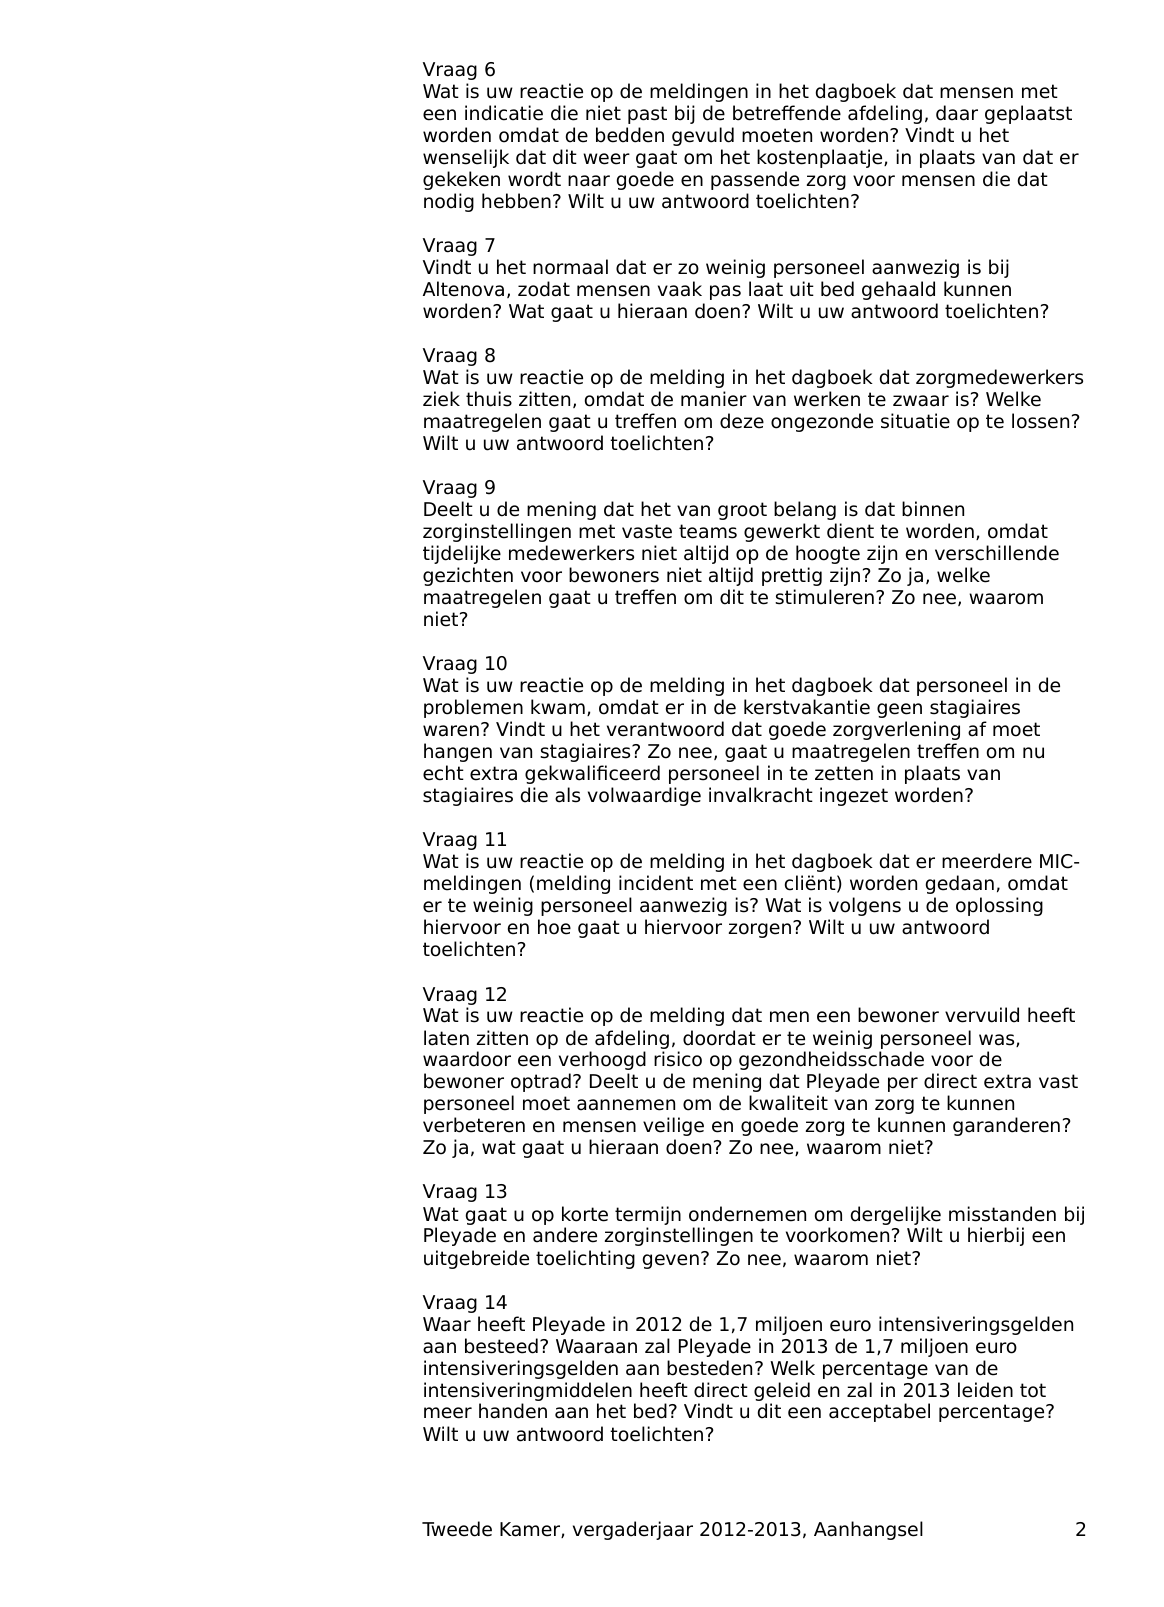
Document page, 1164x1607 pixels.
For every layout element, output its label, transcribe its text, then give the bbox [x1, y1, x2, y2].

text Wat is uw reactie op de melding in het dagboek dat personeel in de problemen kwam, omdat er in de kerstvakantie geen stagiaires waren? Vindt u het verantwoord dat goede zorgverlening af moet hangen van stagiaires? Zo nee, gaat u maatregelen treffen om nu echt extra gekwalificeerd personeel in te zetten in plaats van stagiaires die als volwaardige invalkracht ingezet worden? [422, 675, 1087, 807]
text Vraag 9 [422, 477, 1087, 499]
text Vraag 8 [422, 345, 1087, 367]
text Waar heeft Pleyade in 2012 de 1,7 miljoen euro intensiveringsgelden aan besteed? Waaraan zal Pleyade in 2013 de 1,7 miljoen euro intensiveringsgelden aan besteden? Welk percentage van de intensiveringmiddelen heeft direct geleid en zal in 2013 leiden tot meer handen aan het bed? Vindt u dit een acceptabel percentage? Wilt u uw antwoord toelichten? [422, 1313, 1087, 1445]
text Vraag 14 [422, 1292, 1087, 1313]
text Wat is uw reactie op de melding in het dagboek dat er meerdere MIC-meldingen (melding incident met een cliënt) worden gedaan, omdat er te weinig personeel aanwezig is? Wat is volgens u de oplossing hiervoor en hoe gaat u hiervoor zorgen? Wilt u uw antwoord toelichten? [422, 851, 1087, 961]
text Wat is uw reactie op de melding dat men een bewoner vervuild heeft laten zitten op de afdeling, doordat er te weinig personeel was, waardoor een verhoogd risico op gezondheidsschade voor de bewoner optrad? Deelt u de mening dat Pleyade per direct extra vast personeel moet aannemen om de kwaliteit van zorg te kunnen verbeteren en mensen veilige en goede zorg te kunnen garanderen? Zo ja, wat gaat u hieraan doen? Zo nee, waarom niet? [422, 1005, 1087, 1159]
text Wat gaat u op korte termijn ondernemen om dergelijke misstanden bij Pleyade en andere zorginstellingen te voorkomen? Wilt u hierbij een uitgebreide toelichting geven? Zo nee, waarom niet? [422, 1203, 1087, 1269]
text Vraag 10 [422, 653, 1087, 675]
text Vraag 11 [422, 829, 1087, 851]
text Vraag 13 [422, 1181, 1087, 1203]
text Deelt u de mening dat het van groot belang is dat binnen zorginstellingen met vaste teams gewerkt dient te worden, omdat tijdelijke medewerkers niet altijd op de hoogte zijn en verschillende gezichten voor bewoners niet altijd prettig zijn? Zo ja, welke maatregelen gaat u treffen om dit te stimuleren? Zo nee, waarom niet? [422, 499, 1087, 631]
text Vraag 7 [422, 235, 1087, 257]
text Vraag 6 [422, 59, 1087, 81]
text Wat is uw reactie op de meldingen in het dagboek dat mensen met een indicatie die niet past bij de betreffende afdeling, daar geplaatst worden omdat de bedden gevuld moeten worden? Vindt u het wenselijk dat dit weer gaat om het kostenplaatje, in plaats van dat er gekeken wordt naar goede en passende zorg voor mensen die dat nodig hebben? Wilt u uw antwoord toelichten? [422, 81, 1087, 213]
text Vindt u het normaal dat er zo weinig personeel aanwezig is bij Altenova, zodat mensen vaak pas laat uit bed gehaald kunnen worden? Wat gaat u hieraan doen? Wilt u uw antwoord toelichten? [422, 257, 1087, 323]
text Wat is uw reactie op de melding in het dagboek dat zorgmedewerkers ziek thuis zitten, omdat de manier van werken te zwaar is? Welke maatregelen gaat u treffen om deze ongezonde situatie op te lossen? Wilt u uw antwoord toelichten? [422, 367, 1087, 455]
text Vraag 12 [422, 983, 1087, 1005]
